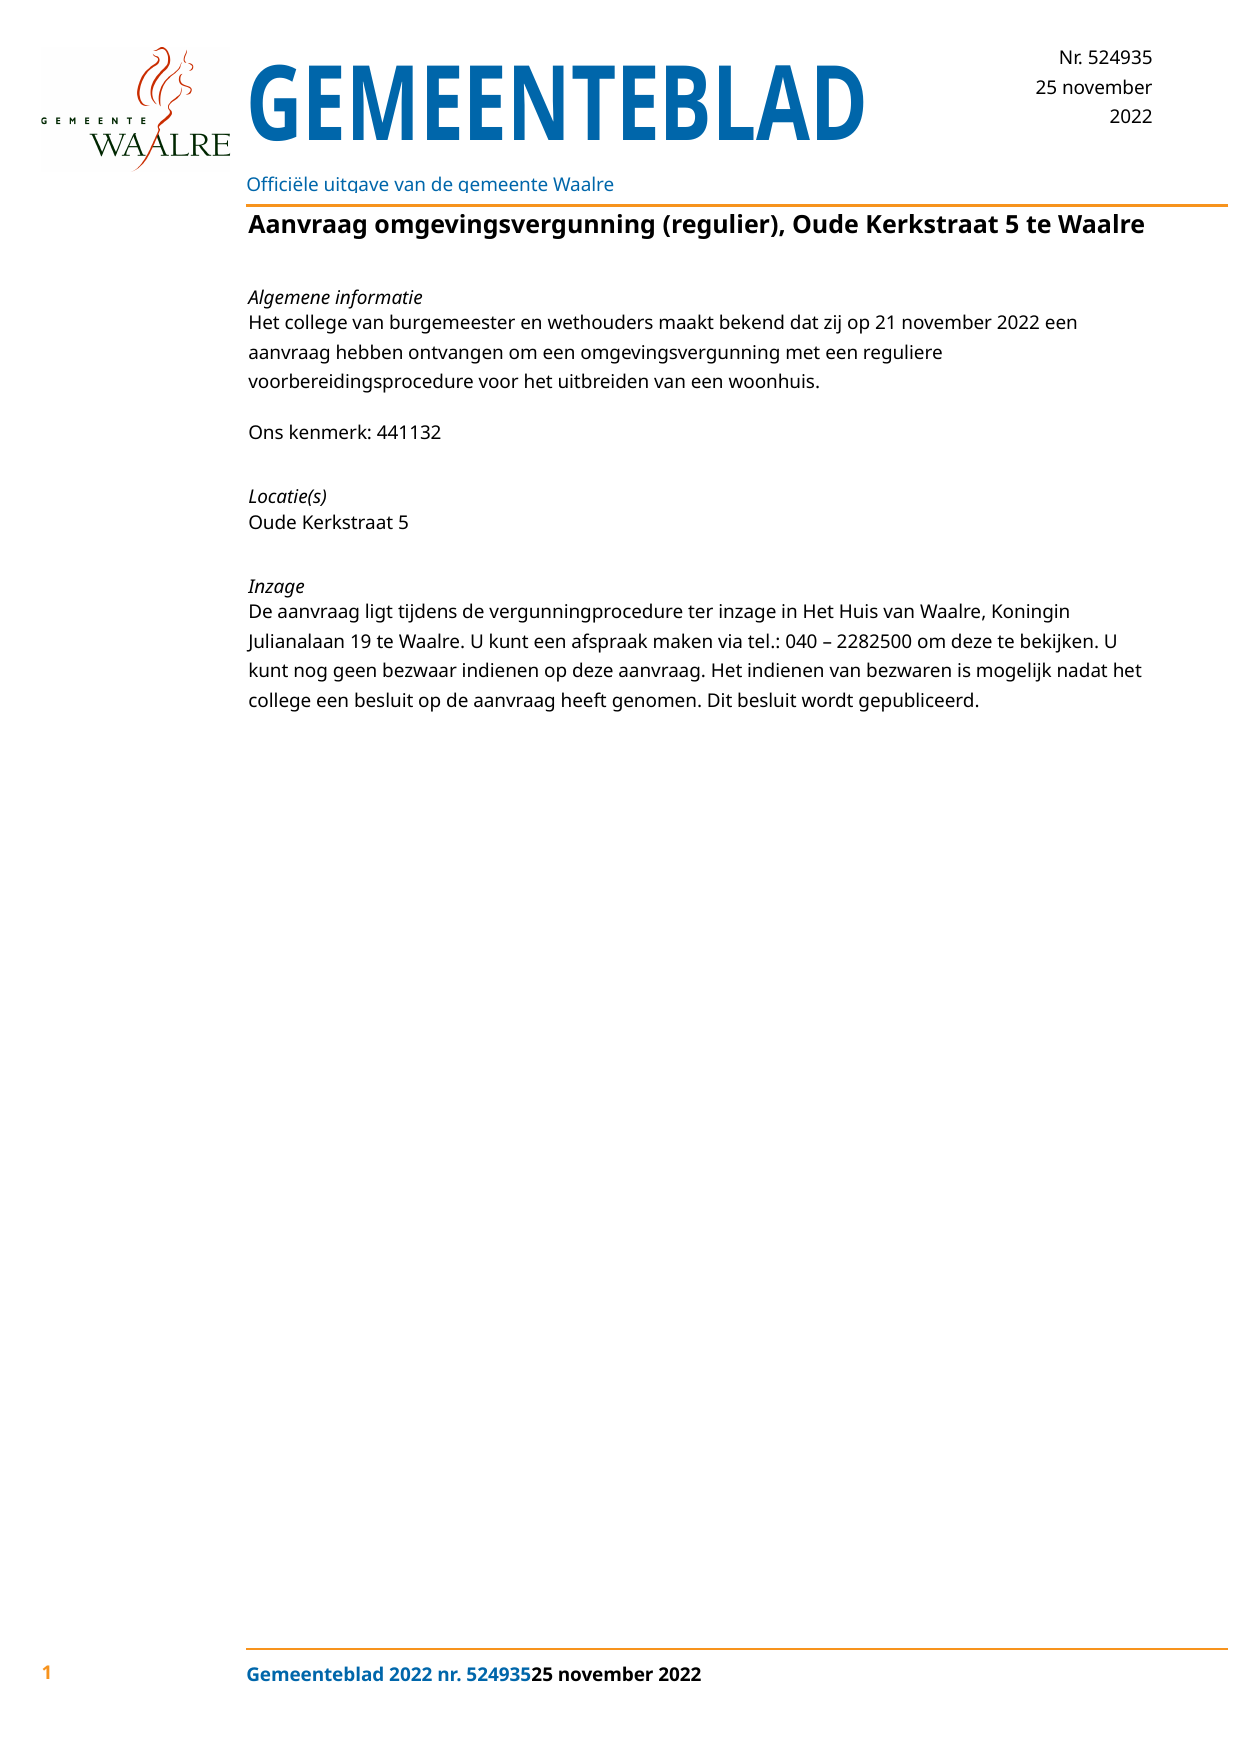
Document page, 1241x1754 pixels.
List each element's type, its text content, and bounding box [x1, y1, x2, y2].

text Het college van burgemeester en wethouders maakt bekend dat zij op 21 november 2022 een aanvraag hebben ontvangen om een omgevingsvergunning met een reguliere voorbereidingsprocedure voor het uitbreiden van een woonhuis. [248, 309, 1152, 394]
text Ons kenmerk: 441132 [248, 419, 1152, 445]
text De aanvraag ligt tijdens de vergunningprocedure ter inzage in Het Huis van Waalre, Koningin Julianalaan 19 te Waalre. U kunt een afspraak maken via tel.: 040 – 2282500 om deze te bekijken. U kunt nog geen bezwaar indienen op deze aanvraag. Het indienen van bezwaren is mogelijk nadat het college een besluit op de aanvraag heeft genomen. Dit besluit wordt gepubliceerd. [248, 598, 1152, 713]
text Oude Kerkstraat 5 [248, 509, 1152, 534]
picture [41, 47, 231, 172]
text Locatie(s) [248, 483, 1152, 509]
text Inzage [248, 573, 1152, 598]
text Aanvraag omgevingsvergunning (regulier), Oude Kerkstraat 5 te Waalre [248, 207, 1152, 241]
text Algemene informatie [248, 284, 1152, 309]
